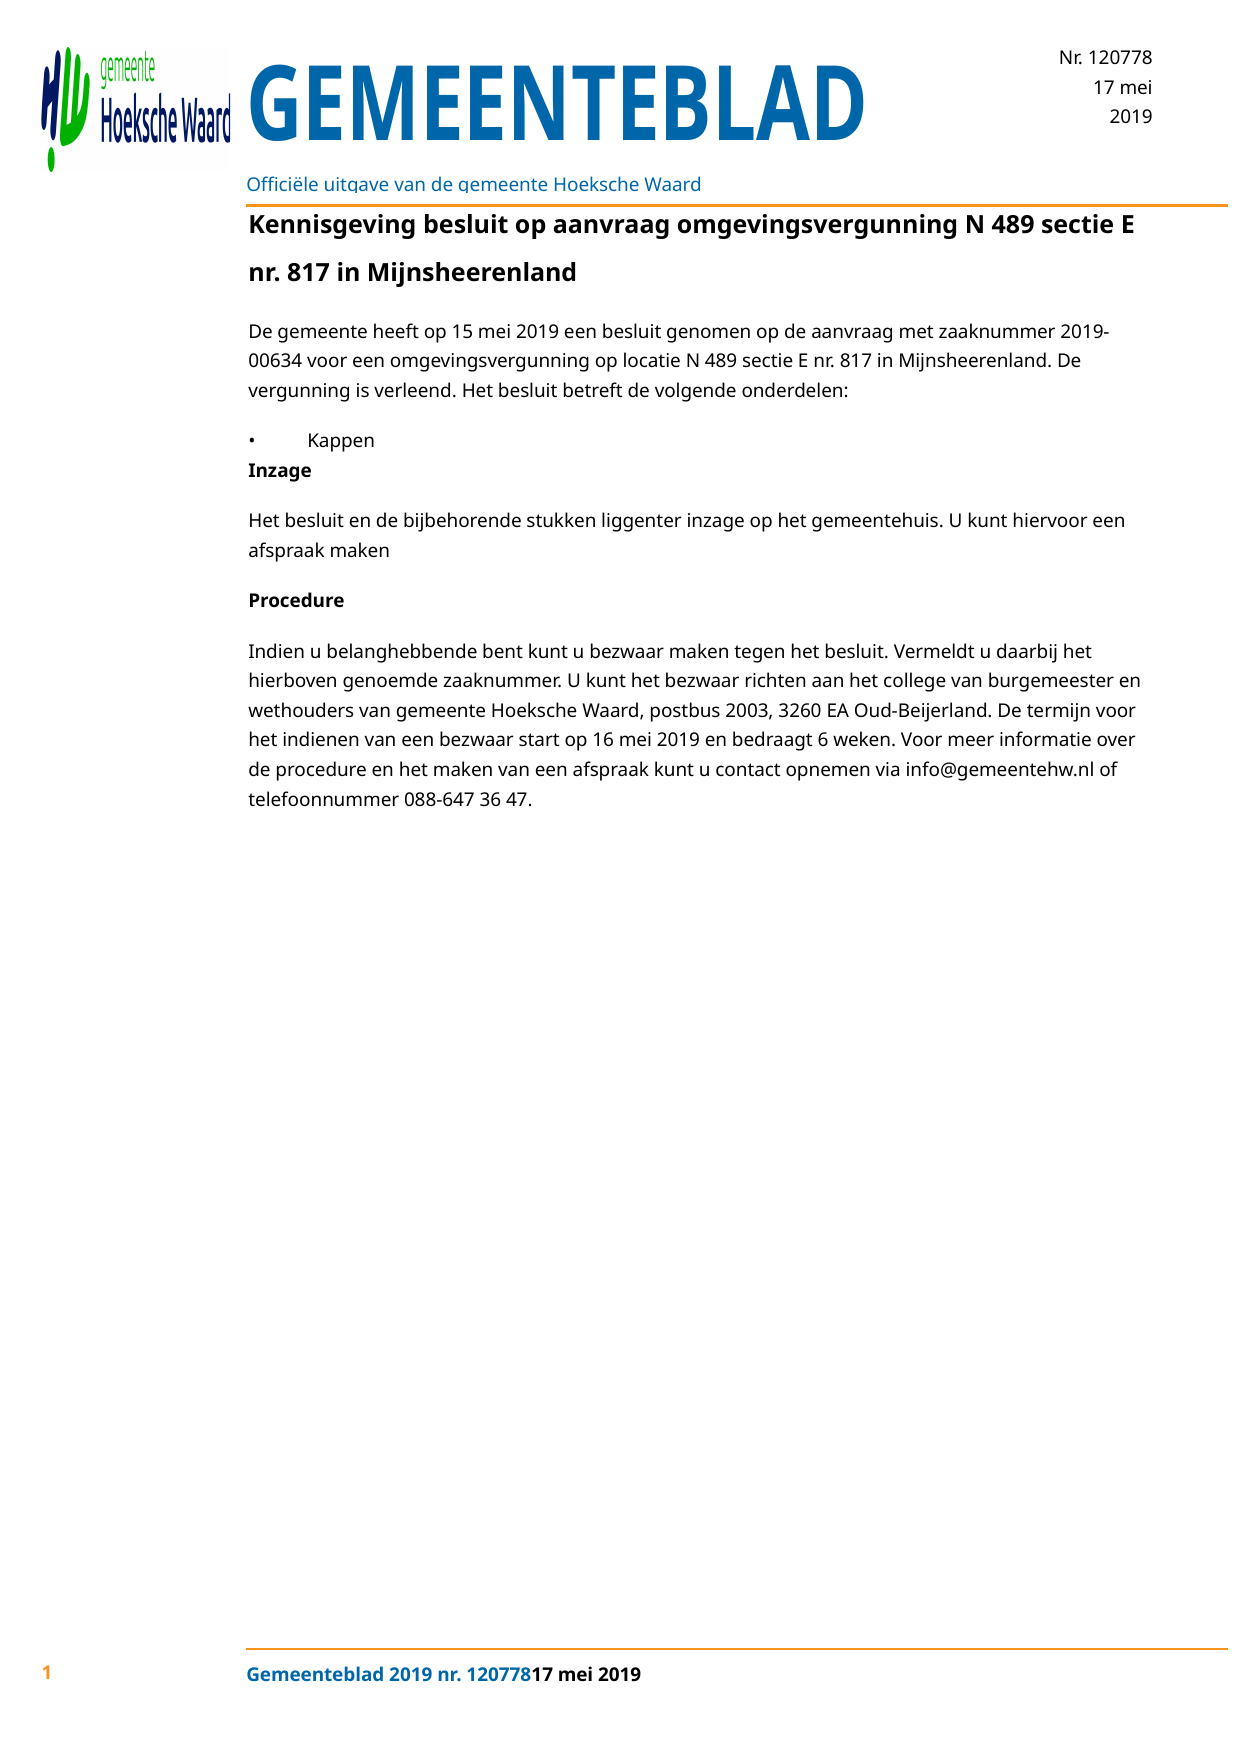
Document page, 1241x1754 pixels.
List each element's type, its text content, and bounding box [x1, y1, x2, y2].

text De gemeente heeft op 15 mei 2019 een besluit genomen op de aanvraag met zaaknummer 2019-00634 voor een omgevingsvergunning op locatie N 489 sectie E nr. 817 in Mijnsheerenland. De vergunning is verleend. Het besluit betreft de volgende onderdelen: [248, 318, 1152, 403]
text Procedure [248, 587, 1152, 613]
text Inzage [248, 457, 1152, 483]
text Het besluit en de bijbehorende stukken liggenter inzage op het gemeentehuis. U kunt hiervoor een afspraak maken [248, 507, 1152, 563]
picture [41, 47, 231, 172]
text Kennisgeving besluit op aanvraag omgevingsvergunning N 489 sectie E nr. 817 in Mijnsheerenland [248, 207, 1152, 288]
list Kappen [248, 427, 1152, 453]
text Indien u belanghebbende bent kunt u bezwaar maken tegen het besluit. Vermeldt u daarbij het hierboven genoemde zaaknummer. U kunt het bezwaar richten aan het college van burgemeester en wethouders van gemeente Hoeksche Waard, postbus 2003, 3260 EA Oud-Beijerland. De termijn voor het indienen van een bezwaar start op 16 mei 2019 en bedraagt 6 weken. Voor meer informatie over de procedure en het maken van een afspraak kunt u contact opnemen via info@gemeentehw.nl of telefoonnummer 088-647 36 47. [248, 638, 1152, 812]
